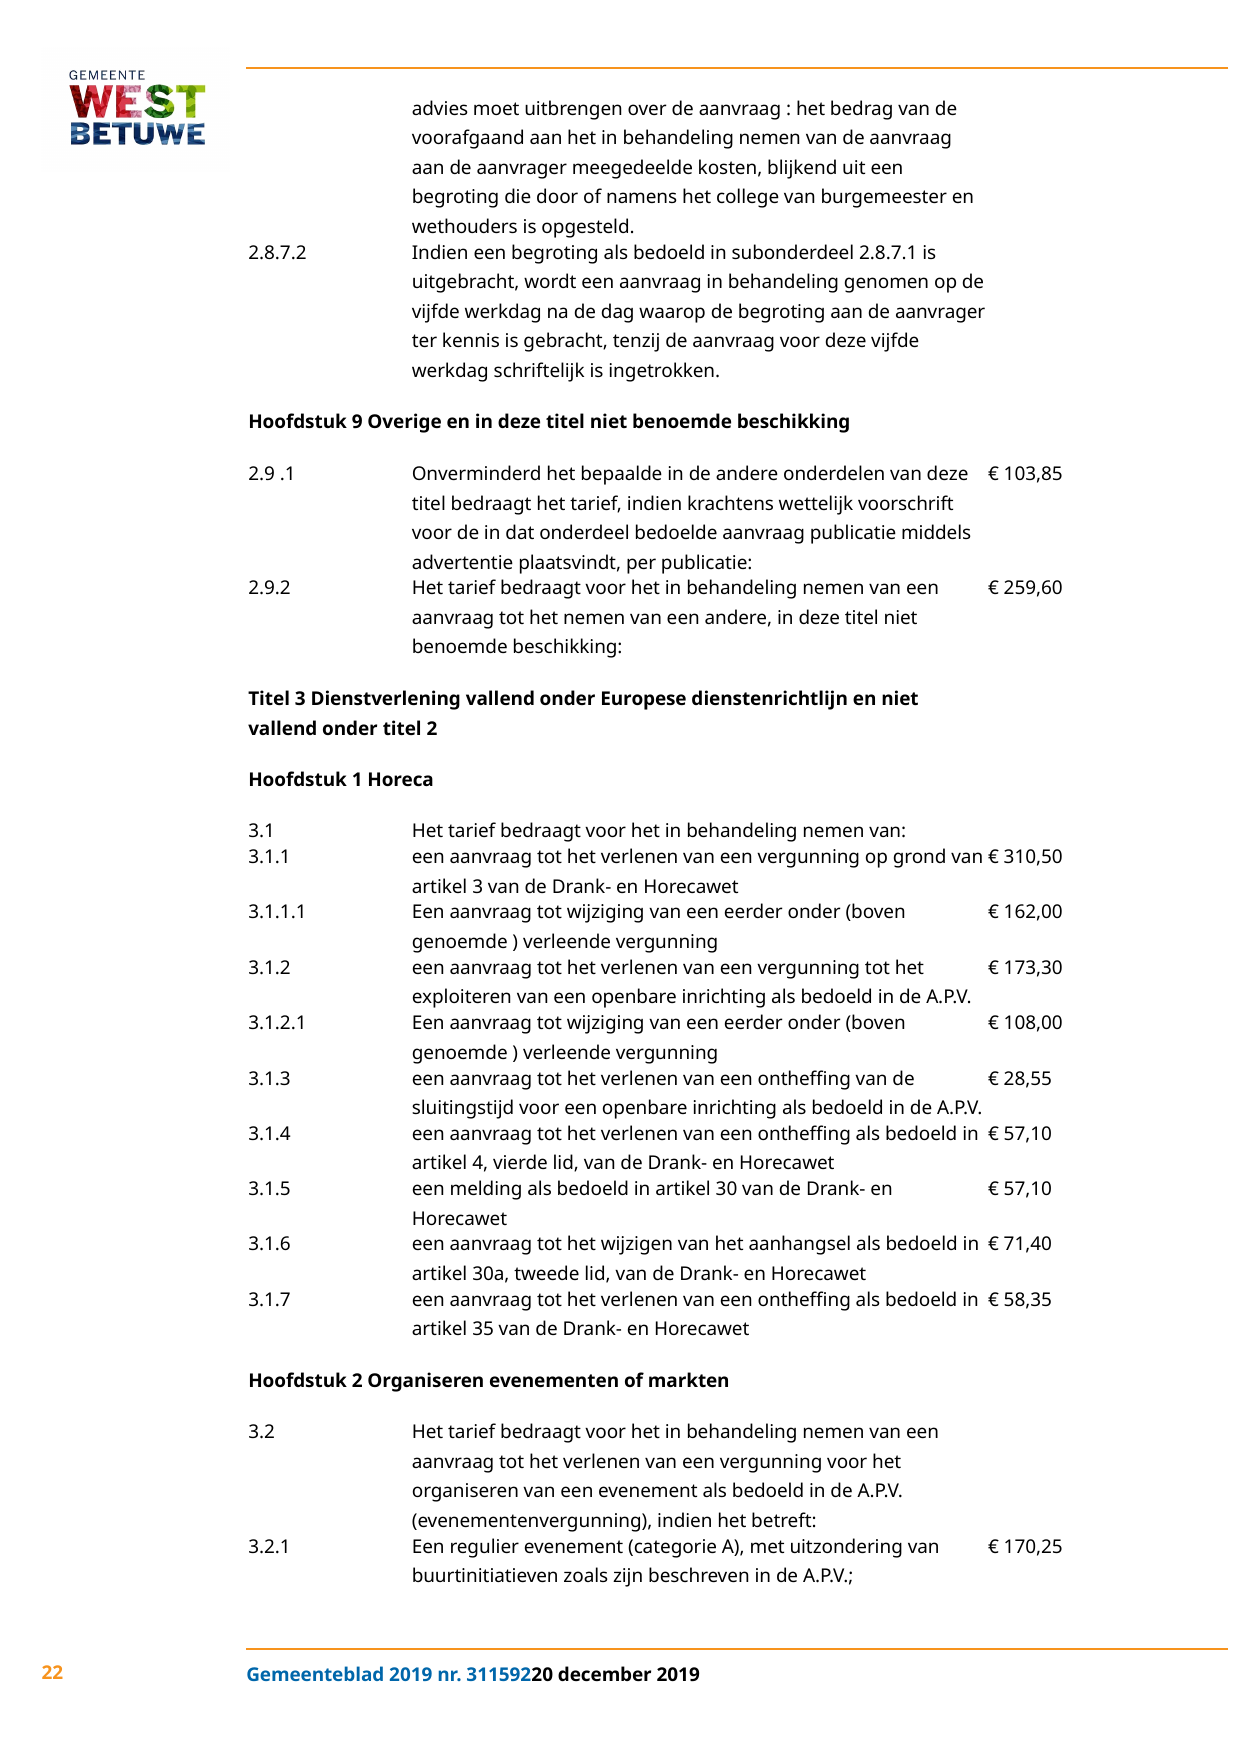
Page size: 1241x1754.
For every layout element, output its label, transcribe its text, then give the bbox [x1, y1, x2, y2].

table_cell [248, 95, 412, 239]
table_cell Titel 3 Dienstverlening vallend onder Europese dienstenrichtlijn en niet vallend onder titel 2 [248, 685, 988, 741]
table_cell een aanvraag tot het wijzigen van het aanhangsel als bedoeld in artikel 30a, tweede lid, van de Drank- en Horecawet [412, 1231, 988, 1286]
table_cell 3.1.3 [248, 1065, 412, 1120]
table_cell [412, 792, 988, 818]
table_cell 3.1.1 [248, 844, 412, 899]
table_cell [988, 1419, 1152, 1533]
table_cell 2.9.2 [248, 575, 412, 659]
table_cell 3.1.6 [248, 1231, 412, 1286]
table_cell € 57,10 [988, 1120, 1152, 1175]
table_cell € 173,30 [988, 954, 1152, 1009]
table_cell [988, 434, 1152, 460]
table_cell [248, 1393, 412, 1418]
table_cell € 71,40 [988, 1231, 1152, 1286]
table_cell 3.1.5 [248, 1175, 412, 1231]
table_cell [988, 660, 1152, 685]
table_cell Hoofdstuk 1 Horeca [248, 766, 988, 792]
table_cell Het tarief bedraagt voor het in behandeling nemen van: [412, 818, 988, 843]
table_cell [412, 434, 988, 460]
table_cell Hoofdstuk 2 Organiseren evenementen of markten [248, 1367, 988, 1393]
table_cell € 108,00 [988, 1009, 1152, 1065]
table_cell advies moet uitbrengen over de aanvraag : het bedrag van de voorafgaand aan het in behandeling nemen van de aanvraag aan de aanvrager meegedeelde kosten, blijkend uit een begroting die door of namens het college van burgemeester en wethouders is opgesteld. [412, 95, 988, 239]
table_cell Een aanvraag tot wijziging van een eerder onder (boven genoemde ) verleende vergunning [412, 1009, 988, 1065]
table_cell [988, 1393, 1152, 1418]
table_cell [988, 766, 1152, 792]
table_cell Een aanvraag tot wijziging van een eerder onder (boven genoemde ) verleende vergunning [412, 899, 988, 954]
table_cell 2.8.7.2 [248, 239, 412, 383]
table_cell 3.1.4 [248, 1120, 412, 1175]
table_cell [248, 434, 412, 460]
table_cell Het tarief bedraagt voor het in behandeling nemen van een aanvraag tot het verlenen van een vergunning voor het organiseren van een evenement als bedoeld in de A.P.V. (evenementenvergunning), indien het betreft: [412, 1419, 988, 1533]
table_cell een aanvraag tot het verlenen van een ontheffing als bedoeld in artikel 35 van de Drank- en Horecawet [412, 1286, 988, 1341]
table_cell Onverminderd het bepaalde in de andere onderdelen van deze titel bedraagt het tarief, indien krachtens wettelijk voorschrift voor de in dat onderdeel bedoelde aanvraag publicatie middels advertentie plaatsvindt, per publicatie: [412, 460, 988, 574]
table_cell € 170,25 [988, 1533, 1152, 1588]
table_cell € 103,85 [988, 460, 1152, 574]
table_cell 3.2.1 [248, 1533, 412, 1588]
table_cell [412, 741, 988, 766]
table_cell 3.1.1.1 [248, 899, 412, 954]
table_cell [988, 409, 1152, 434]
table_cell [248, 792, 412, 818]
table_cell [412, 383, 988, 409]
picture [41, 47, 231, 172]
table_cell een melding als bedoeld in artikel 30 van de Drank- en Horecawet [412, 1175, 988, 1231]
table_cell [248, 1341, 412, 1367]
table_cell [988, 792, 1152, 818]
table_cell € 58,35 [988, 1286, 1152, 1341]
table_cell € 162,00 [988, 899, 1152, 954]
table_cell een aanvraag tot het verlenen van een vergunning op grond van artikel 3 van de Drank- en Horecawet [412, 844, 988, 899]
table_cell [412, 1393, 988, 1418]
table_cell 3.2 [248, 1419, 412, 1533]
table_cell 3.1 [248, 818, 412, 843]
table_cell 3.1.7 [248, 1286, 412, 1341]
table_cell € 28,55 [988, 1065, 1152, 1120]
table_cell [988, 1367, 1152, 1393]
table_cell [412, 1341, 988, 1367]
table_cell Hoofdstuk 9 Overige en in deze titel niet benoemde beschikking [248, 409, 988, 434]
table_cell een aanvraag tot het verlenen van een vergunning tot het exploiteren van een openbare inrichting als bedoeld in de A.P.V. [412, 954, 988, 1009]
table_cell 3.1.2 [248, 954, 412, 1009]
table_cell [988, 383, 1152, 409]
table_cell een aanvraag tot het verlenen van een ontheffing als bedoeld in artikel 4, vierde lid, van de Drank- en Horecawet [412, 1120, 988, 1175]
table_cell [988, 818, 1152, 843]
table_cell [248, 383, 412, 409]
table_cell € 57,10 [988, 1175, 1152, 1231]
table_cell 3.1.2.1 [248, 1009, 412, 1065]
table_cell [988, 95, 1152, 239]
table_cell een aanvraag tot het verlenen van een ontheffing van de sluitingstijd voor een openbare inrichting als bedoeld in de A.P.V. [412, 1065, 988, 1120]
table_cell Het tarief bedraagt voor het in behandeling nemen van een aanvraag tot het nemen van een andere, in deze titel niet benoemde beschikking: [412, 575, 988, 659]
table_cell Een regulier evenement (categorie A), met uitzondering van buurtinitiatieven zoals zijn beschreven in de A.P.V.; [412, 1533, 988, 1588]
table_cell € 310,50 [988, 844, 1152, 899]
table_cell [988, 239, 1152, 383]
table_cell Indien een begroting als bedoeld in subonderdeel 2.8.7.1 is uitgebracht, wordt een aanvraag in behandeling genomen op de vijfde werkdag na de dag waarop de begroting aan de aanvrager ter kennis is gebracht, tenzij de aanvraag voor deze vijfde werkdag schriftelijk is ingetrokken. [412, 239, 988, 383]
table_cell [988, 741, 1152, 766]
table_cell [248, 741, 412, 766]
table_cell € 259,60 [988, 575, 1152, 659]
table_cell [412, 660, 988, 685]
table_cell [988, 1341, 1152, 1367]
table_cell [248, 660, 412, 685]
table_cell [988, 685, 1152, 741]
table_cell 2.9 .1 [248, 460, 412, 574]
